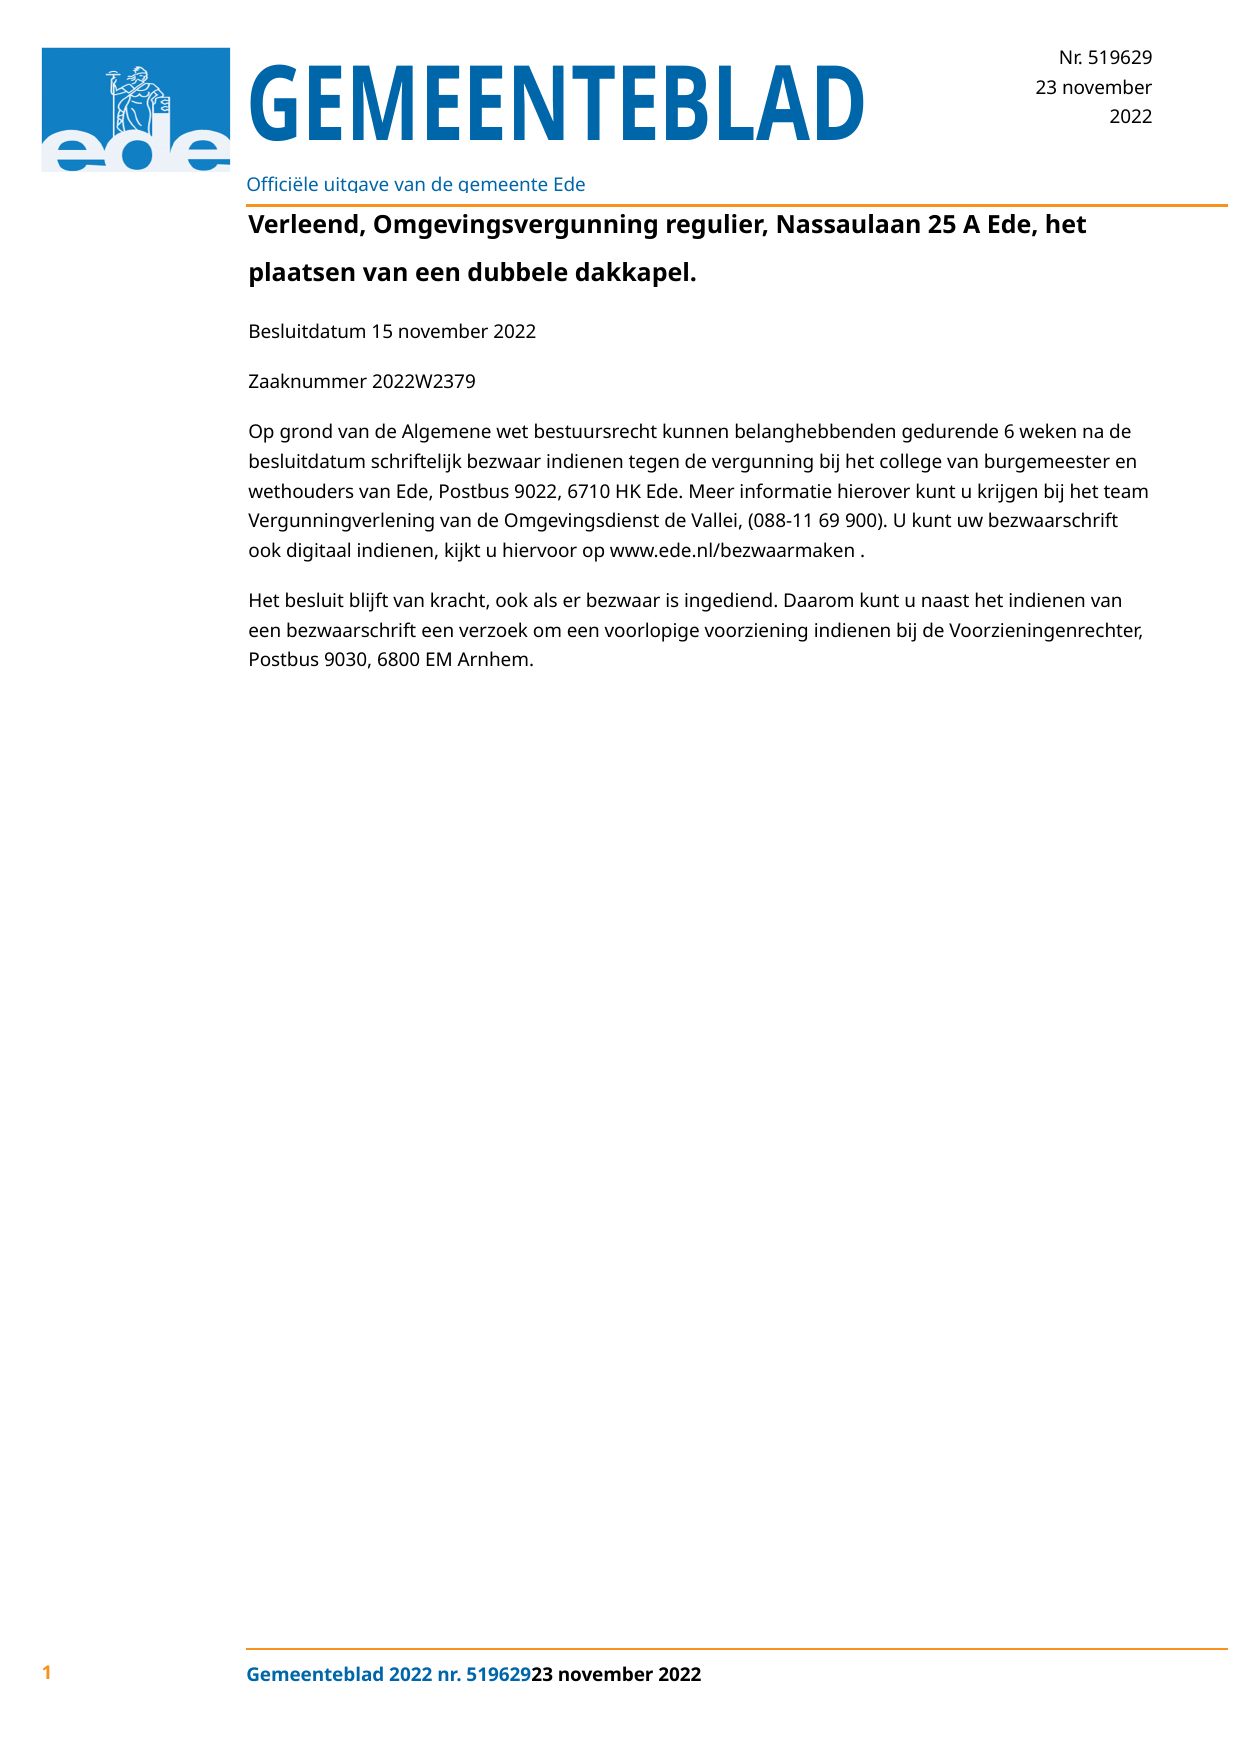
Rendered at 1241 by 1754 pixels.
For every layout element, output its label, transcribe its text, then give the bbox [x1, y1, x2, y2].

text Besluitdatum 15 november 2022 [248, 318, 1152, 344]
text Op grond van de Algemene wet bestuursrecht kunnen belanghebbenden gedurende 6 weken na de besluitdatum schriftelijk bezwaar indienen tegen de vergunning bij het college van burgemeester en wethouders van Ede, Postbus 9022, 6710 HK Ede. Meer informatie hierover kunt u krijgen bij het team Vergunningverlening van de Omgevingsdienst de Vallei, (088-11 69 900). U kunt uw bezwaarschrift ook digitaal indienen, kijkt u hiervoor op www.ede.nl/bezwaarmaken . [248, 419, 1152, 563]
text Verleend, Omgevingsvergunning regulier, Nassaulaan 25 A Ede, het plaatsen van een dubbele dakkapel. [248, 207, 1152, 288]
text Het besluit blijft van kracht, ook als er bezwaar is ingediend. Daarom kunt u naast het indienen van een bezwaarschrift een verzoek om een voorlopige voorziening indienen bij de Voorzieningenrechter, Postbus 9030, 6800 EM Arnhem. [248, 587, 1152, 672]
picture [41, 47, 231, 172]
text Zaaknummer 2022W2379 [248, 368, 1152, 394]
